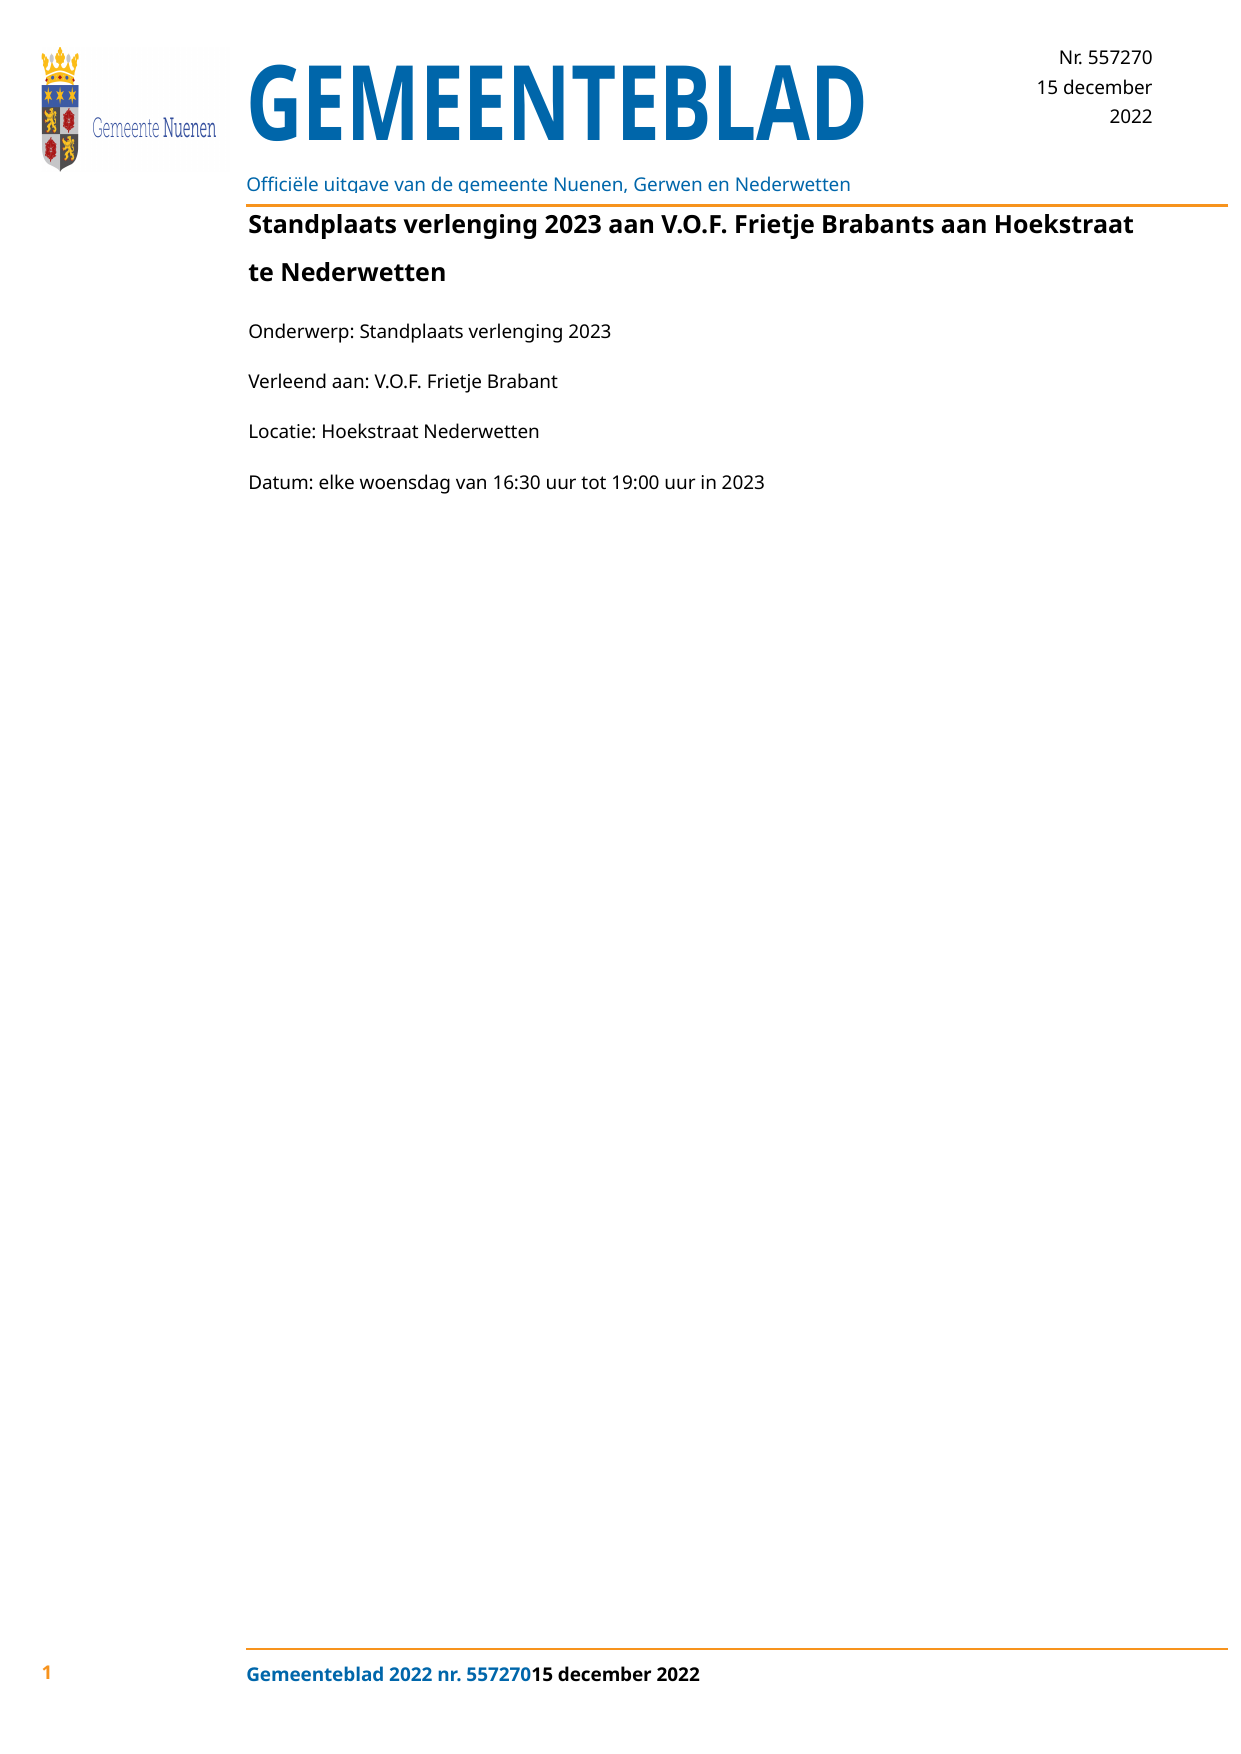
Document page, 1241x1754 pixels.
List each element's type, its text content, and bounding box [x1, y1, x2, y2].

picture [41, 47, 231, 172]
text Verleend aan: V.O.F. Frietje Brabant [248, 368, 1152, 394]
text Standplaats verlenging 2023 aan V.O.F. Frietje Brabants aan Hoekstraat te Nederwetten [248, 207, 1152, 288]
text Datum: elke woensdag van 16:30 uur tot 19:00 uur in 2023 [248, 469, 1152, 495]
text Onderwerp: Standplaats verlenging 2023 [248, 318, 1152, 344]
text Locatie: Hoekstraat Nederwetten [248, 419, 1152, 444]
